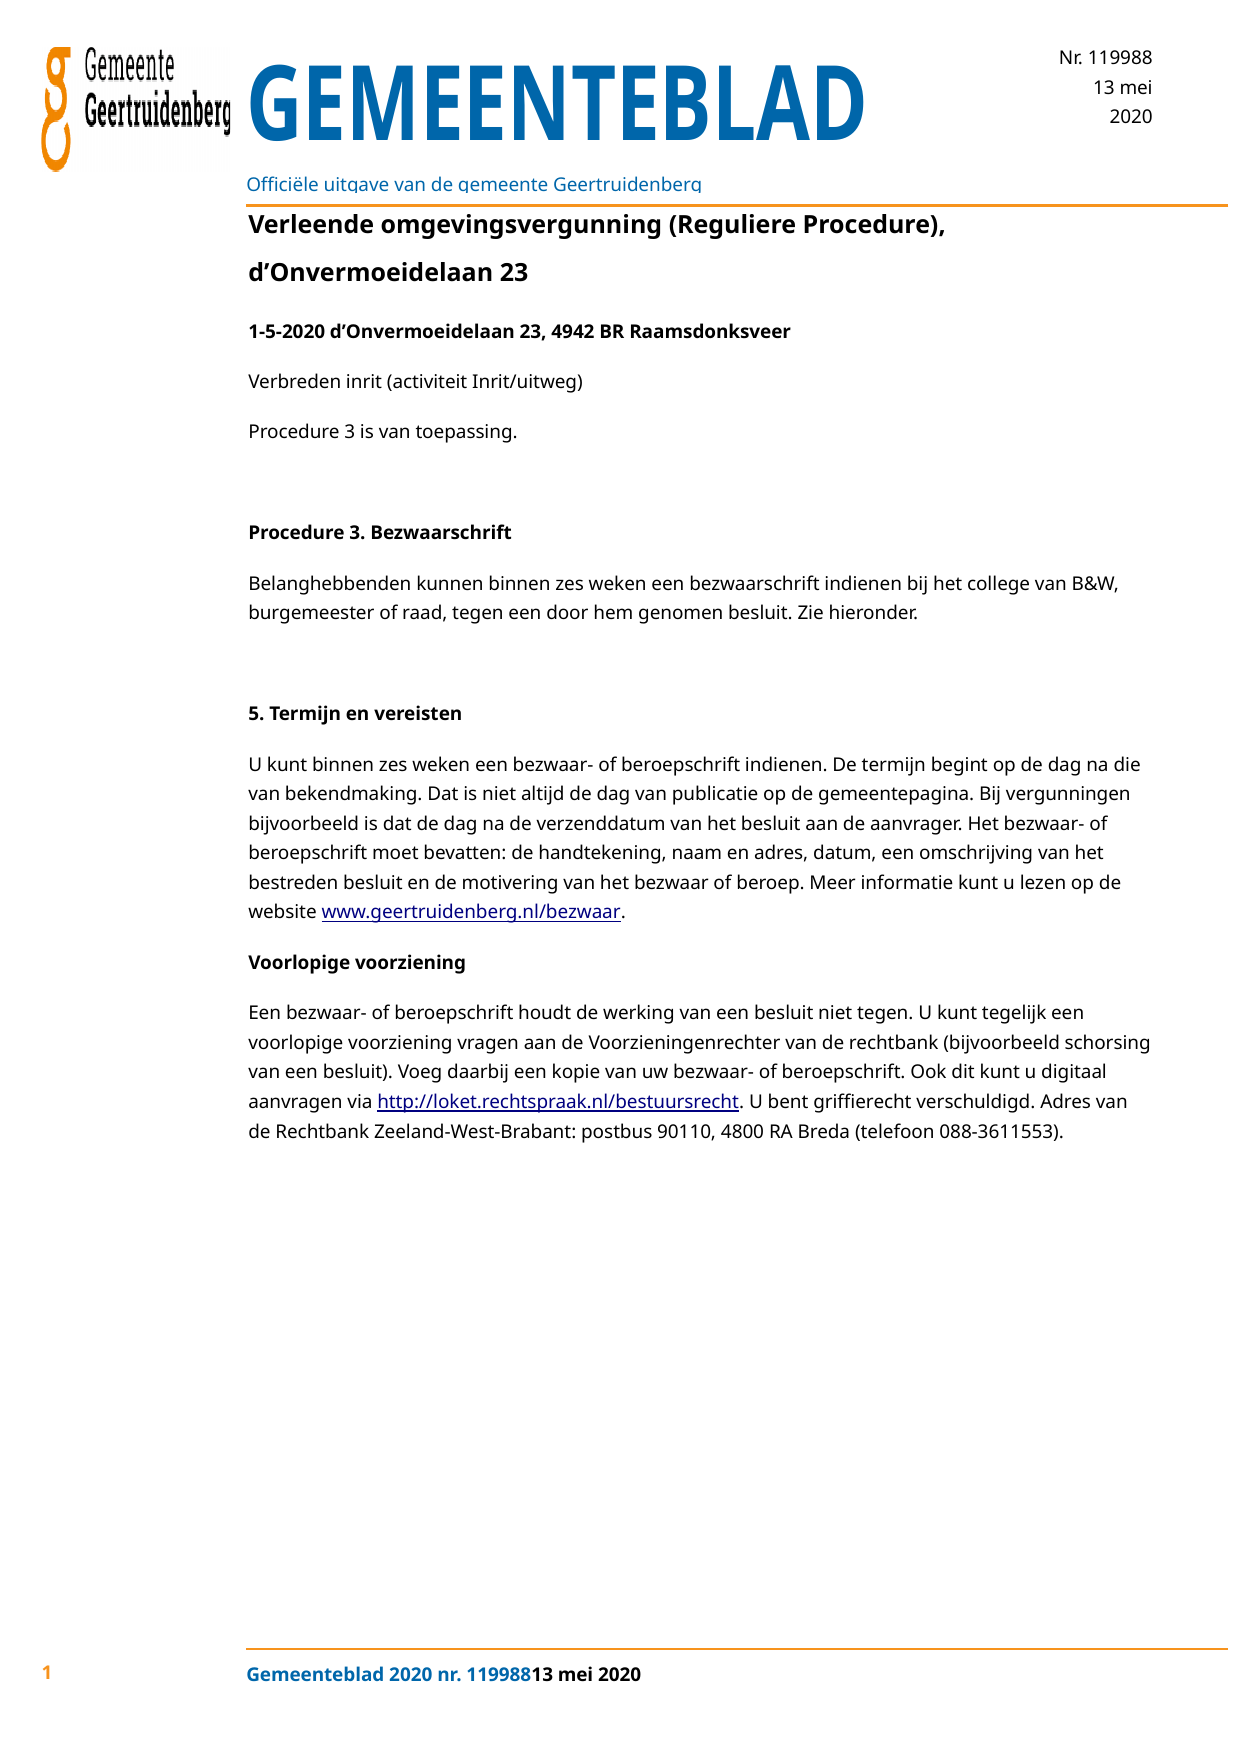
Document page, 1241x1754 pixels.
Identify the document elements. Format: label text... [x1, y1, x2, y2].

text 1-5-2020 d’Onvermoeidelaan 23, 4942 BR Raamsdonksveer [248, 318, 1152, 344]
picture [41, 47, 231, 172]
text Verbreden inrit (activiteit Inrit/uitweg) [248, 368, 1152, 394]
text U kunt binnen zes weken een bezwaar- of beroepschrift indienen. De termijn begint op de dag na die van bekendmaking. Dat is niet altijd de dag van publicatie op de gemeentepagina. Bij vergunningen bijvoorbeeld is dat de dag na de verzenddatum van het besluit aan de aanvrager. Het bezwaar- of beroepschrift moet bevatten: de handtekening, naam en adres, datum, een omschrijving van het bestreden besluit en de motivering van het bezwaar of beroep. Meer informatie kunt u lezen op de website www.geertruidenberg.nl/bezwaar. [248, 751, 1152, 924]
text Procedure 3 is van toepassing. [248, 419, 1152, 444]
text 5. Termijn en vereisten [248, 700, 1152, 726]
text Voorlopige voorziening [248, 949, 1152, 975]
text Verleende omgevingsvergunning (Reguliere Procedure), d’Onvermoeidelaan 23 [248, 207, 1152, 288]
text Procedure 3. Bezwaarschrift [248, 519, 1152, 545]
text Een bezwaar- of beroepschrift houdt de werking van een besluit niet tegen. U kunt tegelijk een voorlopige voorziening vragen aan de Voorzieningenrechter van de rechtbank (bijvoorbeeld schorsing van een besluit). Voeg daarbij een kopie van uw bezwaar- of beroepschrift. Ook dit kunt u digitaal aanvragen via http://loket.rechtspraak.nl/bestuursrecht. U bent griffierecht verschuldigd. Adres van de Rechtbank Zeeland-West-Brabant: postbus 90110, 4800 RA Breda (telefoon 088-3611553). [248, 999, 1152, 1144]
text Belanghebbenden kunnen binnen zes weken een bezwaarschrift indienen bij het college van B&W, burgemeester of raad, tegen een door hem genomen besluit. Zie hieronder. [248, 570, 1152, 625]
